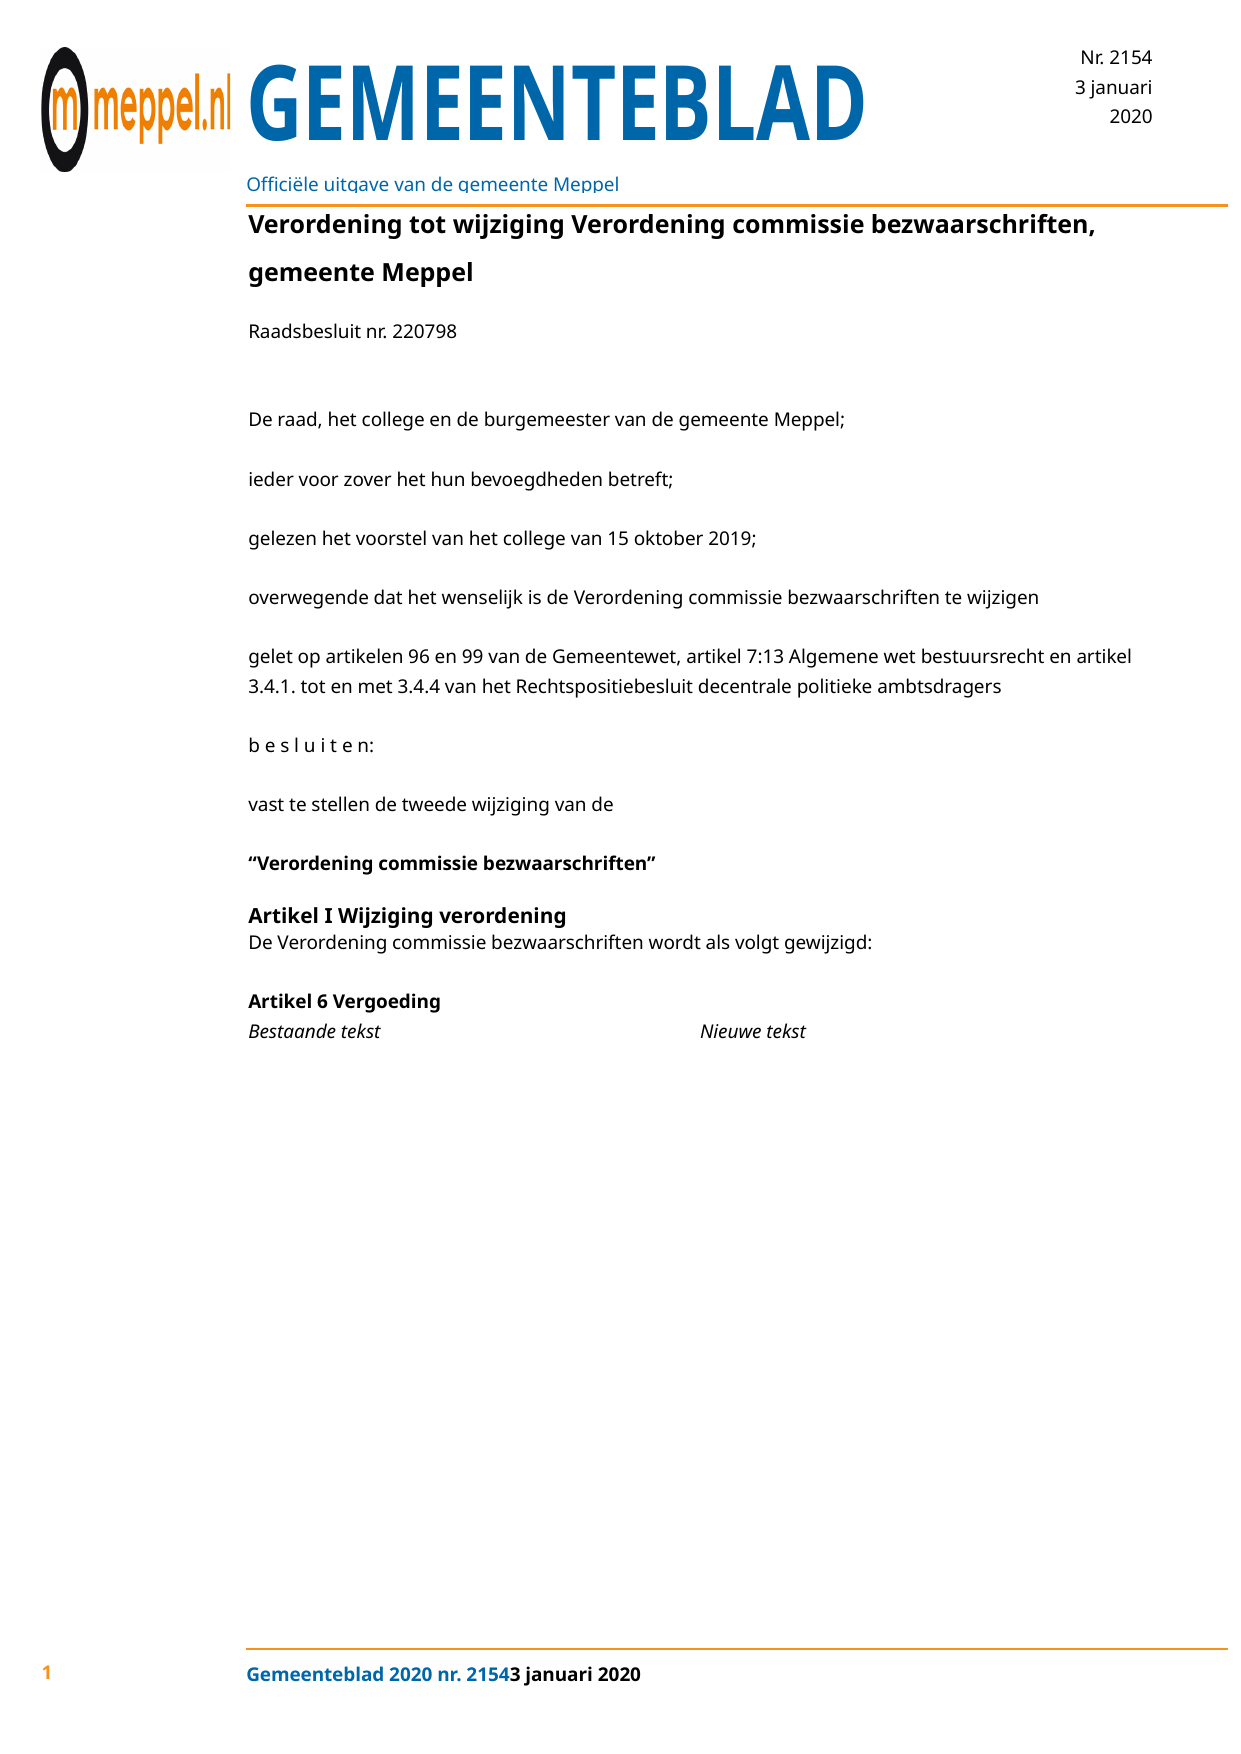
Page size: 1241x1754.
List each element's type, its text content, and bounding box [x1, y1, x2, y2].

text Artikel I Wijziging verordening [248, 901, 1152, 929]
text Verordening tot wijziging Verordening commissie bezwaarschriften, gemeente Meppel [248, 207, 1152, 288]
text Artikel 6 Vergoeding [248, 988, 1152, 1014]
text Raadsbesluit nr. 220798 [248, 318, 1152, 344]
table_header Bestaande tekst [248, 1018, 700, 1044]
text overwegende dat het wenselijk is de Verordening commissie bezwaarschriften te wijzigen [248, 584, 1152, 610]
table_header Nieuwe tekst [700, 1018, 1152, 1044]
text b e s l u i t e n: [248, 732, 1152, 758]
text “Verordening commissie bezwaarschriften” [248, 850, 1152, 876]
text gelet op artikelen 96 en 99 van de Gemeentewet, artikel 7:13 Algemene wet bestuursrecht en artikel 3.4.1. tot en met 3.4.4 van het Rechtspositiebesluit decentrale politieke ambtsdragers [248, 643, 1152, 699]
text gelezen het voorstel van het college van 15 oktober 2019; [248, 525, 1152, 551]
text ieder voor zover het hun bevoegdheden betreft; [248, 466, 1152, 492]
text De raad, het college en de burgemeester van de gemeente Meppel; [248, 407, 1152, 432]
text De Verordening commissie bezwaarschriften wordt als volgt gewijzigd: [248, 929, 1152, 955]
picture [41, 47, 231, 172]
text vast te stellen de tweede wijziging van de [248, 791, 1152, 817]
